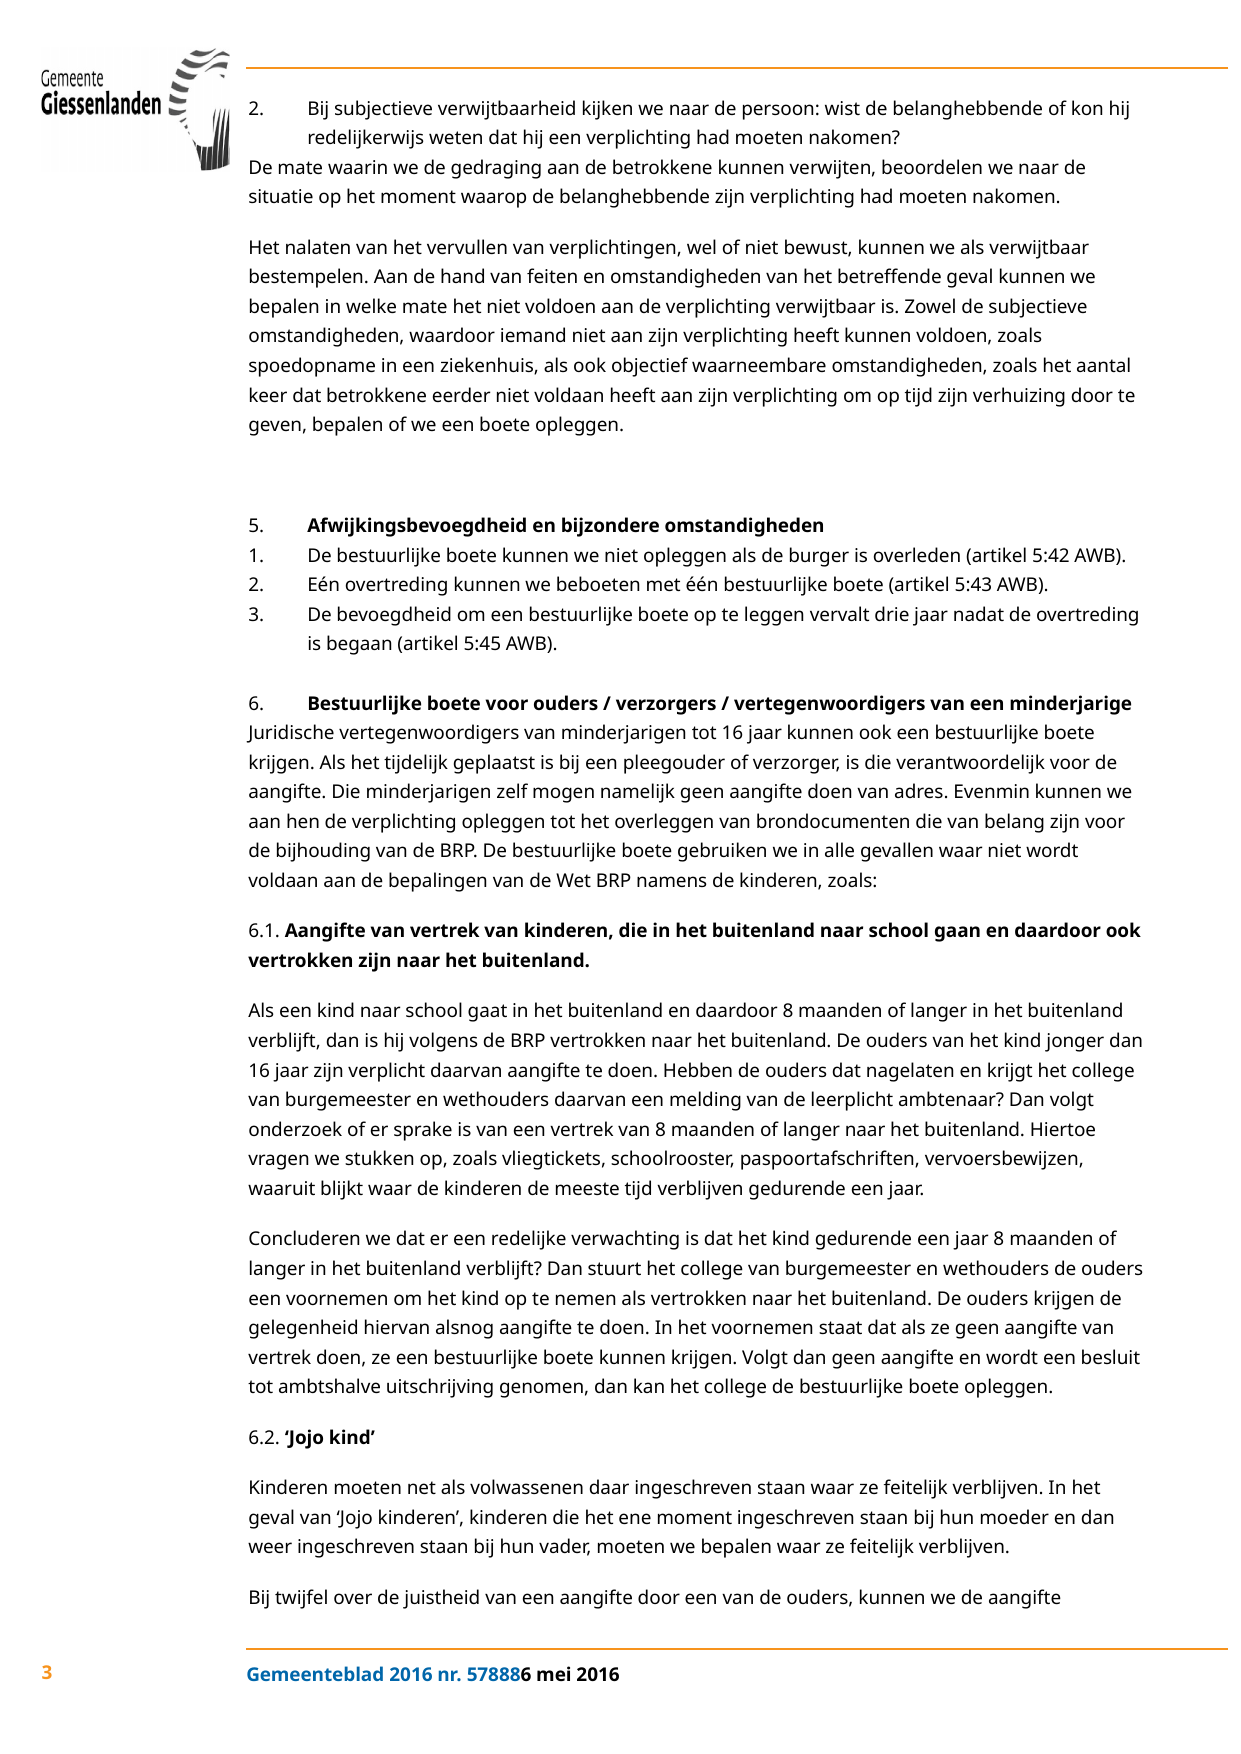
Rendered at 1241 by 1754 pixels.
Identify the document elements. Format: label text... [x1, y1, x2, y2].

text 6.2. ‘Jojo kind’ [248, 1424, 1152, 1450]
list De bevoegdheid om een bestuurlijke boete op te leggen vervalt drie jaar nadat de overtreding is begaan (artikel 5:45 AWB). [248, 601, 1152, 656]
text Het nalaten van het vervullen van verplichtingen, wel of niet bewust, kunnen we als verwijtbaar bestempelen. Aan de hand van feiten en omstandigheden van het betreffende geval kunnen we bepalen in welke mate het niet voldoen aan de verplichting verwijtbaar is. Zowel de subjectieve omstandigheden, waardoor iemand niet aan zijn verplichting heeft kunnen voldoen, zoals spoedopname in een ziekenhuis, als ook objectief waarneembare omstandigheden, zoals het aantal keer dat betrokkene eerder niet voldaan heeft aan zijn verplichting om op tijd zijn verhuizing door te geven, bepalen of we een boete opleggen. [248, 234, 1152, 437]
text Bij twijfel over de juistheid van een aangifte door een van de ouders, kunnen we de aangifte [248, 1584, 1152, 1610]
picture [41, 47, 231, 172]
list Afwijkingsbevoegdheid en bijzondere omstandigheden [248, 512, 1152, 538]
text De mate waarin we de gedraging aan de betrokkene kunnen verwijten, beoordelen we naar de situatie op het moment waarop de belanghebbende zijn verplichting had moeten nakomen. [248, 154, 1152, 209]
list Bij subjectieve verwijtbaarheid kijken we naar de persoon: wist de belanghebbende of kon hij redelijkerwijs weten dat hij een verplichting had moeten nakomen? [248, 95, 1152, 150]
text 6.1. Aangifte van vertrek van kinderen, die in het buitenland naar school gaan en daardoor ook vertrokken zijn naar het buitenland. [248, 918, 1152, 973]
text Juridische vertegenwoordigers van minderjarigen tot 16 jaar kunnen ook een bestuurlijke boete krijgen. Als het tijdelijk geplaatst is bij een pleegouder of verzorger, is die verantwoordelijk voor de aangifte. Die minderjarigen zelf mogen namelijk geen aangifte doen van adres. Evenmin kunnen we aan hen de verplichting opleggen tot het overleggen van brondocumenten die van belang zijn voor de bijhouding van de BRP. De bestuurlijke boete gebruiken we in alle gevallen waar niet wordt voldaan aan de bepalingen van de Wet BRP namens de kinderen, zoals: [248, 719, 1152, 893]
text Kinderen moeten net als volwassenen daar ingeschreven staan waar ze feitelijk verblijven. In het geval van ‘Jojo kinderen’, kinderen die het ene moment ingeschreven staan bij hun moeder en dan weer ingeschreven staan bij hun vader, moeten we bepalen waar ze feitelijk verblijven. [248, 1474, 1152, 1559]
list Eén overtreding kunnen we beboeten met één bestuurlijke boete (artikel 5:43 AWB). [248, 571, 1152, 597]
list De bestuurlijke boete kunnen we niet opleggen als de burger is overleden (artikel 5:42 AWB). [248, 542, 1152, 568]
text Als een kind naar school gaat in het buitenland en daardoor 8 maanden of langer in het buitenland verblijft, dan is hij volgens de BRP vertrokken naar het buitenland. De ouders van het kind jonger dan 16 jaar zijn verplicht daarvan aangifte te doen. Hebben de ouders dat nagelaten en krijgt het college van burgemeester en wethouders daarvan een melding van de leerplicht ambtenaar? Dan volgt onderzoek of er sprake is van een vertrek van 8 maanden of langer naar het buitenland. Hiertoe vragen we stukken op, zoals vliegtickets, schoolrooster, paspoortafschriften, vervoersbewijzen, waaruit blijkt waar de kinderen de meeste tijd verblijven gedurende een jaar. [248, 998, 1152, 1201]
list Bestuurlijke boete voor ouders / verzorgers / vertegenwoordigers van een minderjarige [248, 690, 1152, 716]
text Concluderen we dat er een redelijke verwachting is dat het kind gedurende een jaar 8 maanden of langer in het buitenland verblijft? Dan stuurt het college van burgemeester en wethouders de ouders een voornemen om het kind op te nemen als vertrokken naar het buitenland. De ouders krijgen de gelegenheid hiervan alsnog aangifte te doen. In het voornemen staat dat als ze geen aangifte van vertrek doen, ze een bestuurlijke boete kunnen krijgen. Volgt dan geen aangifte en wordt een besluit tot ambtshalve uitschrijving genomen, dan kan het college de bestuurlijke boete opleggen. [248, 1226, 1152, 1399]
